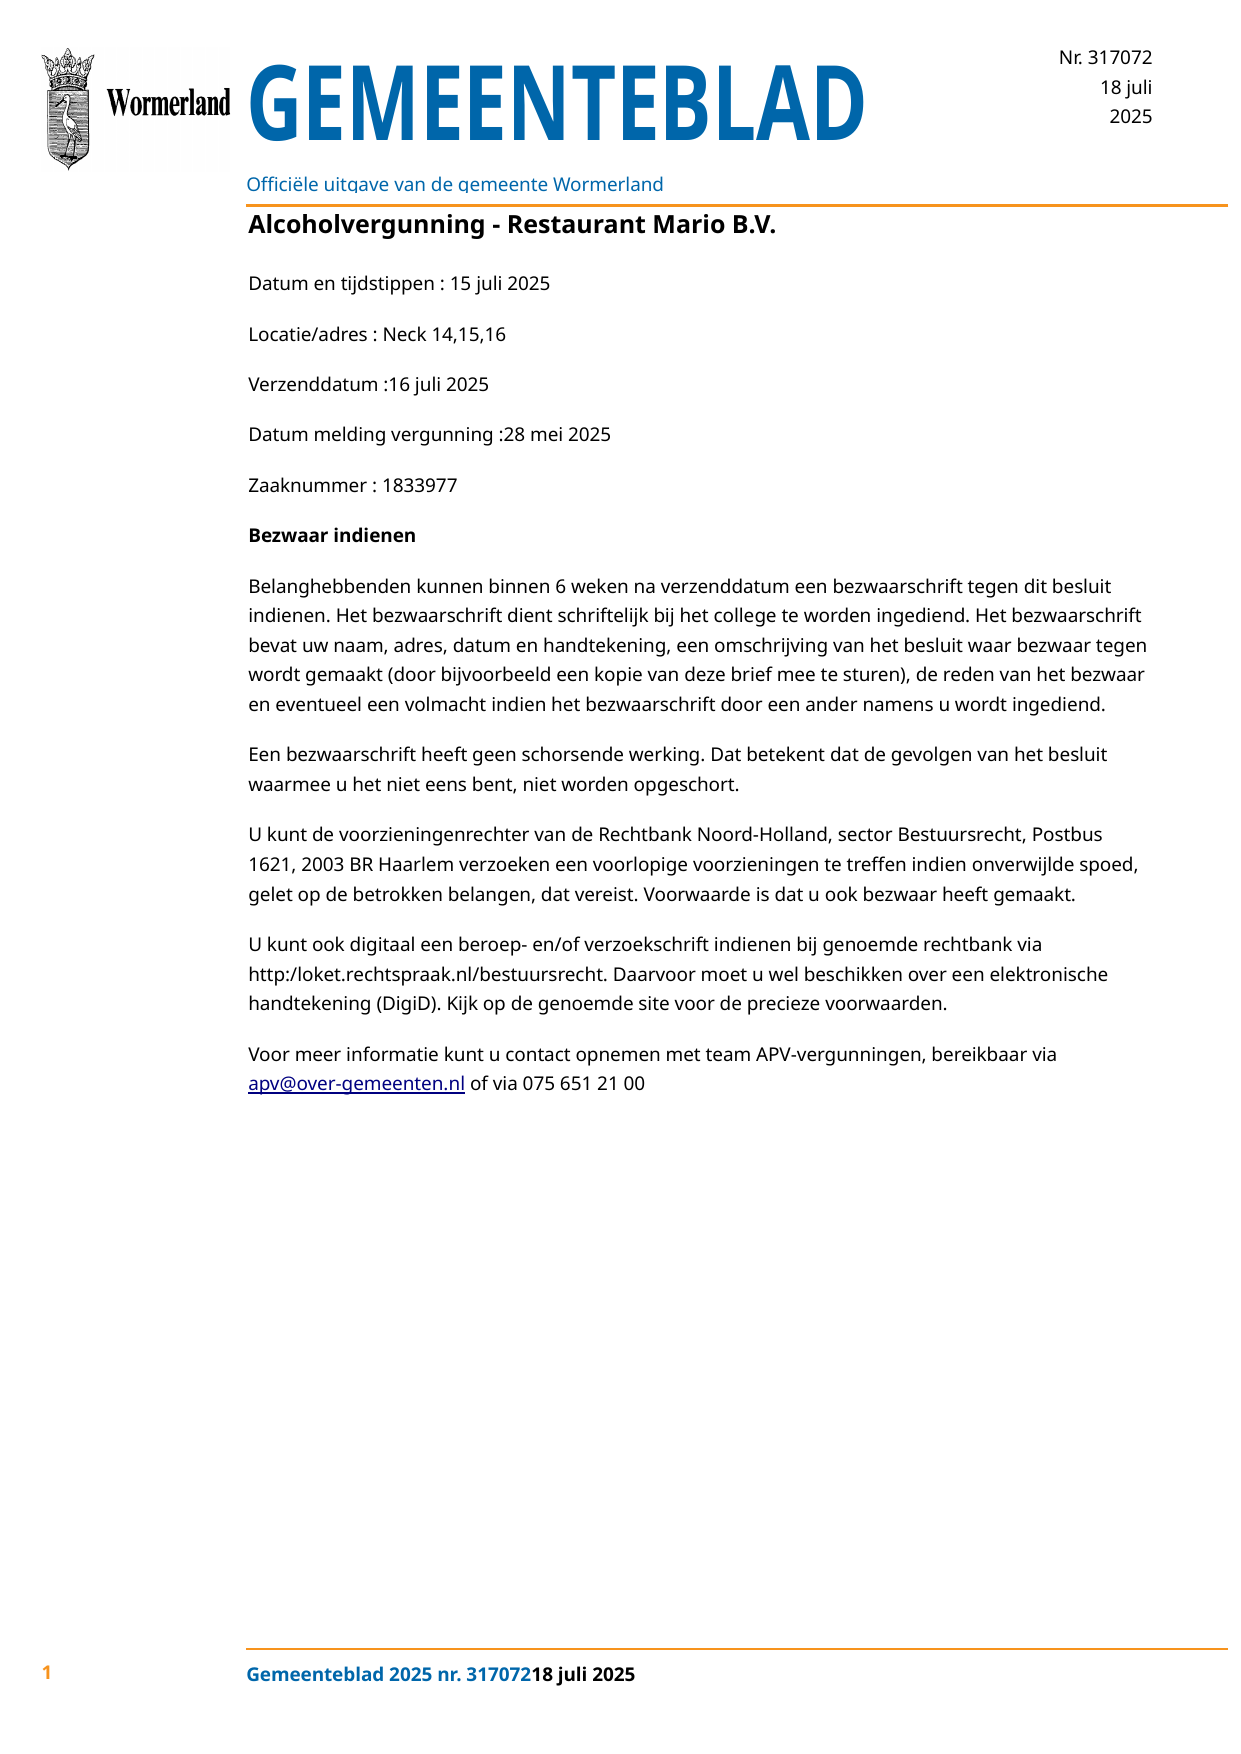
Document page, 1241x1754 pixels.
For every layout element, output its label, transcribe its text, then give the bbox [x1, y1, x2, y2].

text U kunt ook digitaal een beroep- en/of verzoekschrift indienen bij genoemde rechtbank via http:/loket.rechtspraak.nl/bestuursrecht. Daarvoor moet u wel beschikken over een elektronische handtekening (DigiD). Kijk op de genoemde site voor de precieze voorwaarden. [248, 931, 1152, 1016]
text Een bezwaarschrift heeft geen schorsende werking. Dat betekent dat de gevolgen van het besluit waarmee u het niet eens bent, niet worden opgeschort. [248, 742, 1152, 797]
text U kunt de voorzieningenrechter van de Rechtbank Noord-Holland, sector Bestuursrecht, Postbus 1621, 2003 BR Haarlem verzoeken een voorlopige voorzieningen te treffen indien onverwijlde spoed, gelet op de betrokken belangen, dat vereist. Voorwaarde is dat u ook bezwaar heeft gemaakt. [248, 822, 1152, 906]
text Datum en tijdstippen : 15 juli 2025 [248, 270, 1152, 296]
text Locatie/adres : Neck 14,15,16 [248, 321, 1152, 346]
text Verzenddatum :16 juli 2025 [248, 371, 1152, 397]
text Alcoholvergunning - Restaurant Mario B.V. [248, 207, 1152, 241]
text Zaaknummer : 1833977 [248, 472, 1152, 498]
picture [41, 47, 231, 172]
text Belanghebbenden kunnen binnen 6 weken na verzenddatum een bezwaarschrift tegen dit besluit indienen. Het bezwaarschrift dient schriftelijk bij het college te worden ingediend. Het bezwaarschrift bevat uw naam, adres, datum en handtekening, een omschrijving van het besluit waar bezwaar tegen wordt gemaakt (door bijvoorbeeld een kopie van deze brief mee te sturen), de reden van het bezwaar en eventueel een volmacht indien het bezwaarschrift door een ander namens u wordt ingediend. [248, 573, 1152, 717]
text Bezwaar indienen [248, 522, 1152, 548]
text Voor meer informatie kunt u contact opnemen met team APV-vergunningen, bereikbaar via apv@over-gemeenten.nl of via 075 651 21 00 [248, 1041, 1152, 1096]
text Datum melding vergunning :28 mei 2025 [248, 422, 1152, 447]
